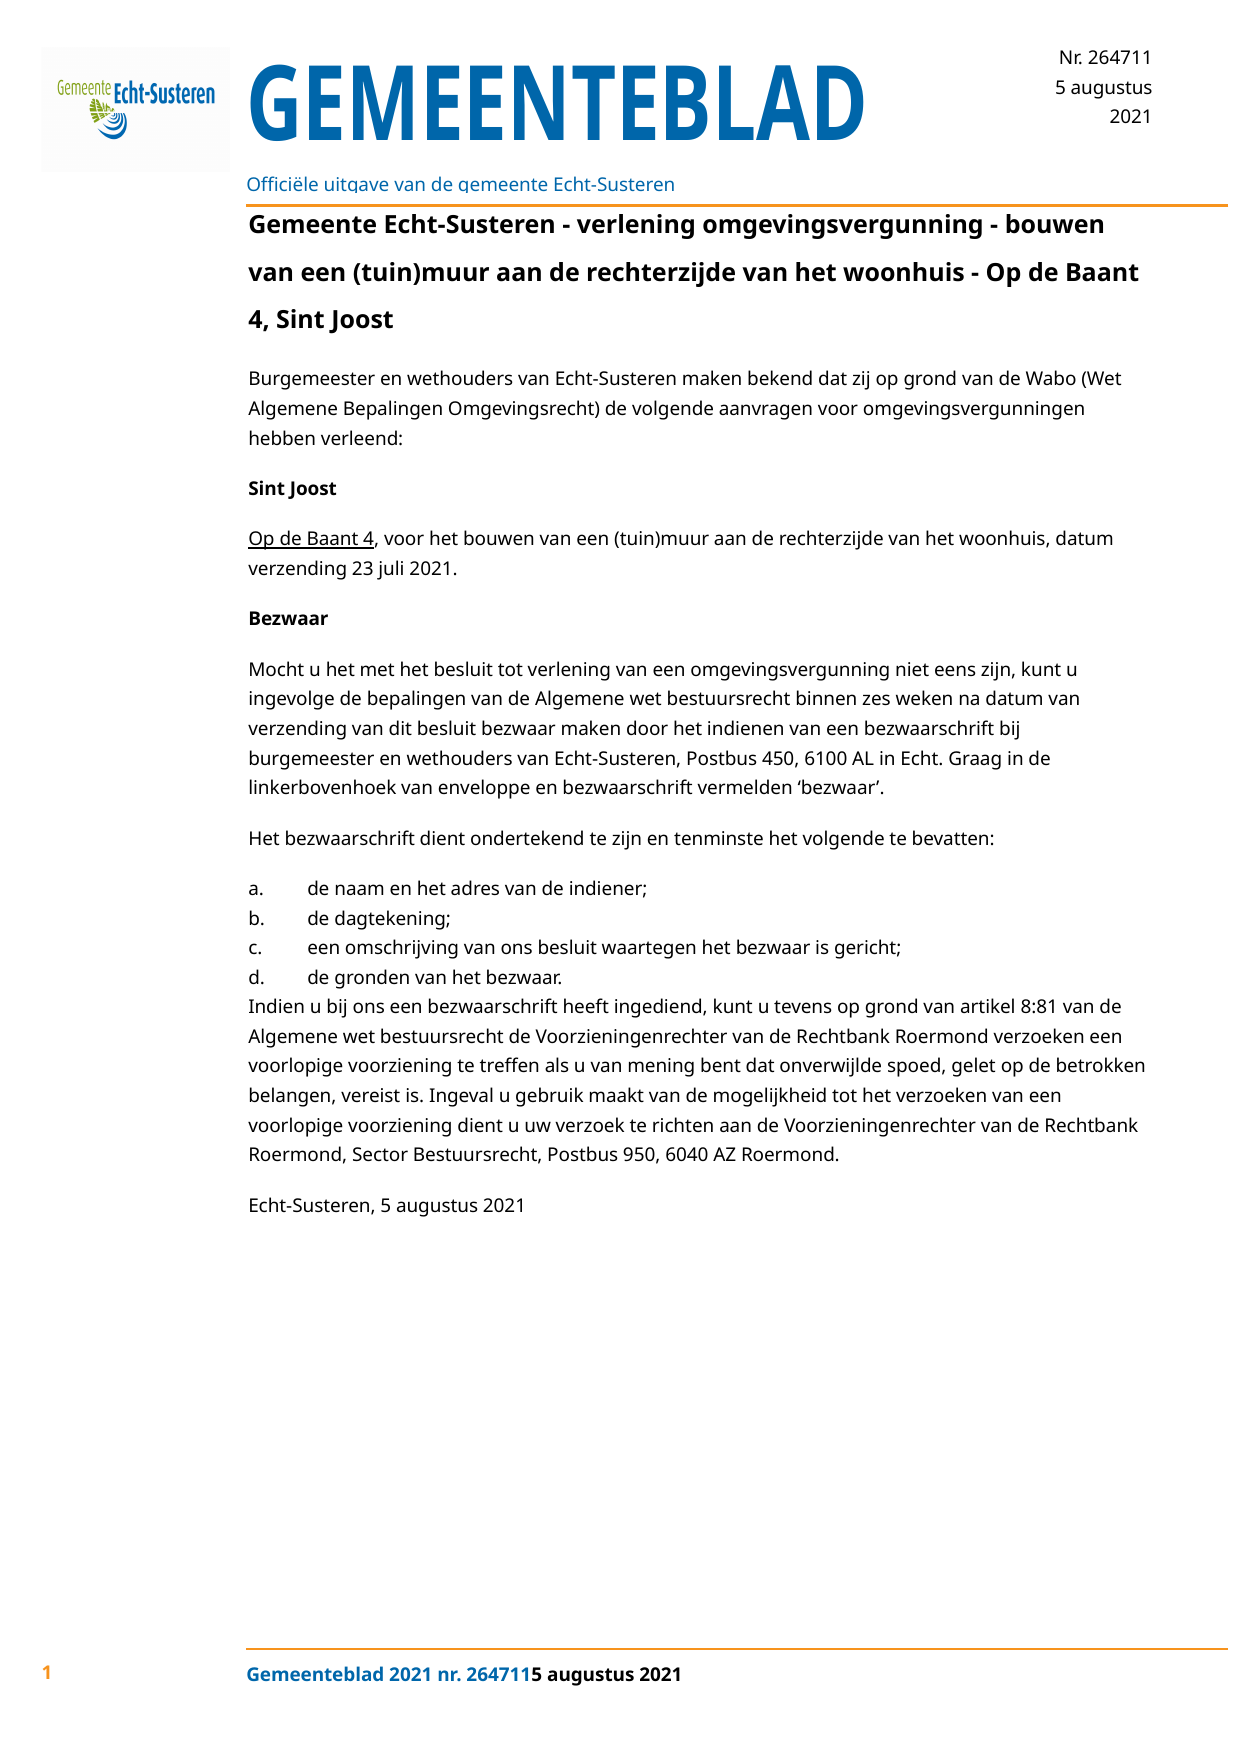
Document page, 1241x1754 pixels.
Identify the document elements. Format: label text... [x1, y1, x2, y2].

list de gronden van het bezwaar. [248, 964, 1152, 989]
text Het bezwaarschrift dient ondertekend te zijn en tenminste het volgende te bevatten: [248, 825, 1152, 850]
text Gemeente Echt-Susteren - verlening omgevingsvergunning - bouwen van een (tuin)muur aan de rechterzijde van het woonhuis - Op de Baant 4, Sint Joost [248, 207, 1152, 336]
text Bezwaar [248, 606, 1152, 631]
text Indien u bij ons een bezwaarschrift heeft ingediend, kunt u tevens op grond van artikel 8:81 van de Algemene wet bestuursrecht de Voorzieningenrechter van de Rechtbank Roermond verzoeken een voorlopige voorziening te treffen als u van mening bent dat onverwijlde spoed, gelet op de betrokken belangen, vereist is. Ingeval u gebruik maakt van de mogelijkheid tot het verzoeken van een voorlopige voorziening dient u uw verzoek te richten aan de Voorzieningenrechter van de Rechtbank Roermond, Sector Bestuursrecht, Postbus 950, 6040 AZ Roermond. [248, 993, 1152, 1167]
list de naam en het adres van de indiener; [248, 875, 1152, 901]
text Op de Baant 4, voor het bouwen van een (tuin)muur aan de rechterzijde van het woonhuis, datum verzending 23 juli 2021. [248, 526, 1152, 581]
list de dagtekening; [248, 905, 1152, 930]
text Echt-Susteren, 5 augustus 2021 [248, 1192, 1152, 1217]
list een omschrijving van ons besluit waartegen het bezwaar is gericht; [248, 934, 1152, 960]
text Burgemeester en wethouders van Echt-Susteren maken bekend dat zij op grond van de Wabo (Wet Algemene Bepalingen Omgevingsrecht) de volgende aanvragen voor omgevingsvergunningen hebben verleend: [248, 366, 1152, 450]
picture [41, 47, 231, 172]
text Mocht u het met het besluit tot verlening van een omgevingsvergunning niet eens zijn, kunt u ingevolge de bepalingen van de Algemene wet bestuursrecht binnen zes weken na datum van verzending van dit besluit bezwaar maken door het indienen van een bezwaarschrift bij burgemeester en wethouders van Echt-Susteren, Postbus 450, 6100 AL in Echt. Graag in de linkerbovenhoek van enveloppe en bezwaarschrift vermelden ‘bezwaar’. [248, 656, 1152, 800]
text Sint Joost [248, 475, 1152, 501]
